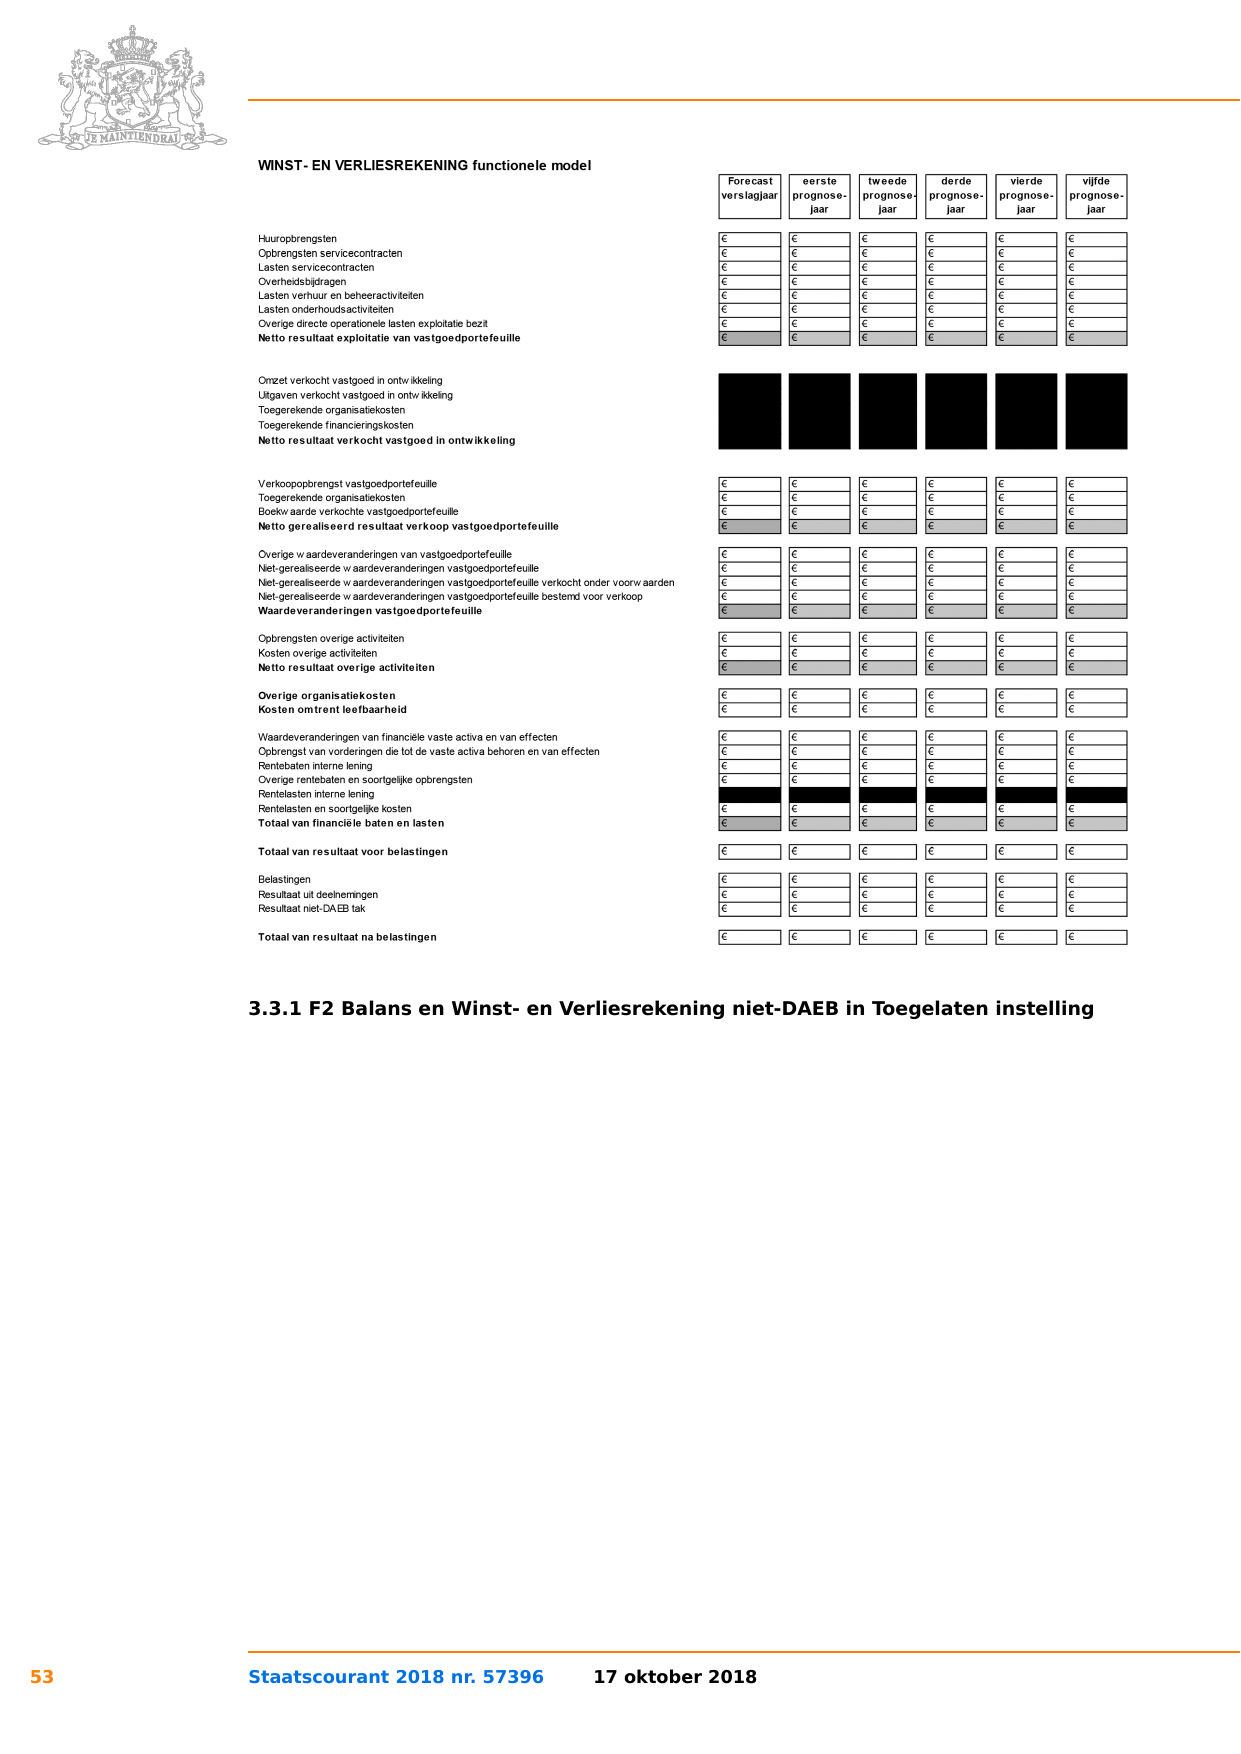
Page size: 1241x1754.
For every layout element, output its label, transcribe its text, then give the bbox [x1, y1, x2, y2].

picture [38, 25, 227, 150]
subtitle 3.3.1 F2 Balans en Winst- en Verliesrekening niet-DAEB in Toegelaten instelling [248, 998, 1163, 1020]
picture [248, 155, 1134, 947]
